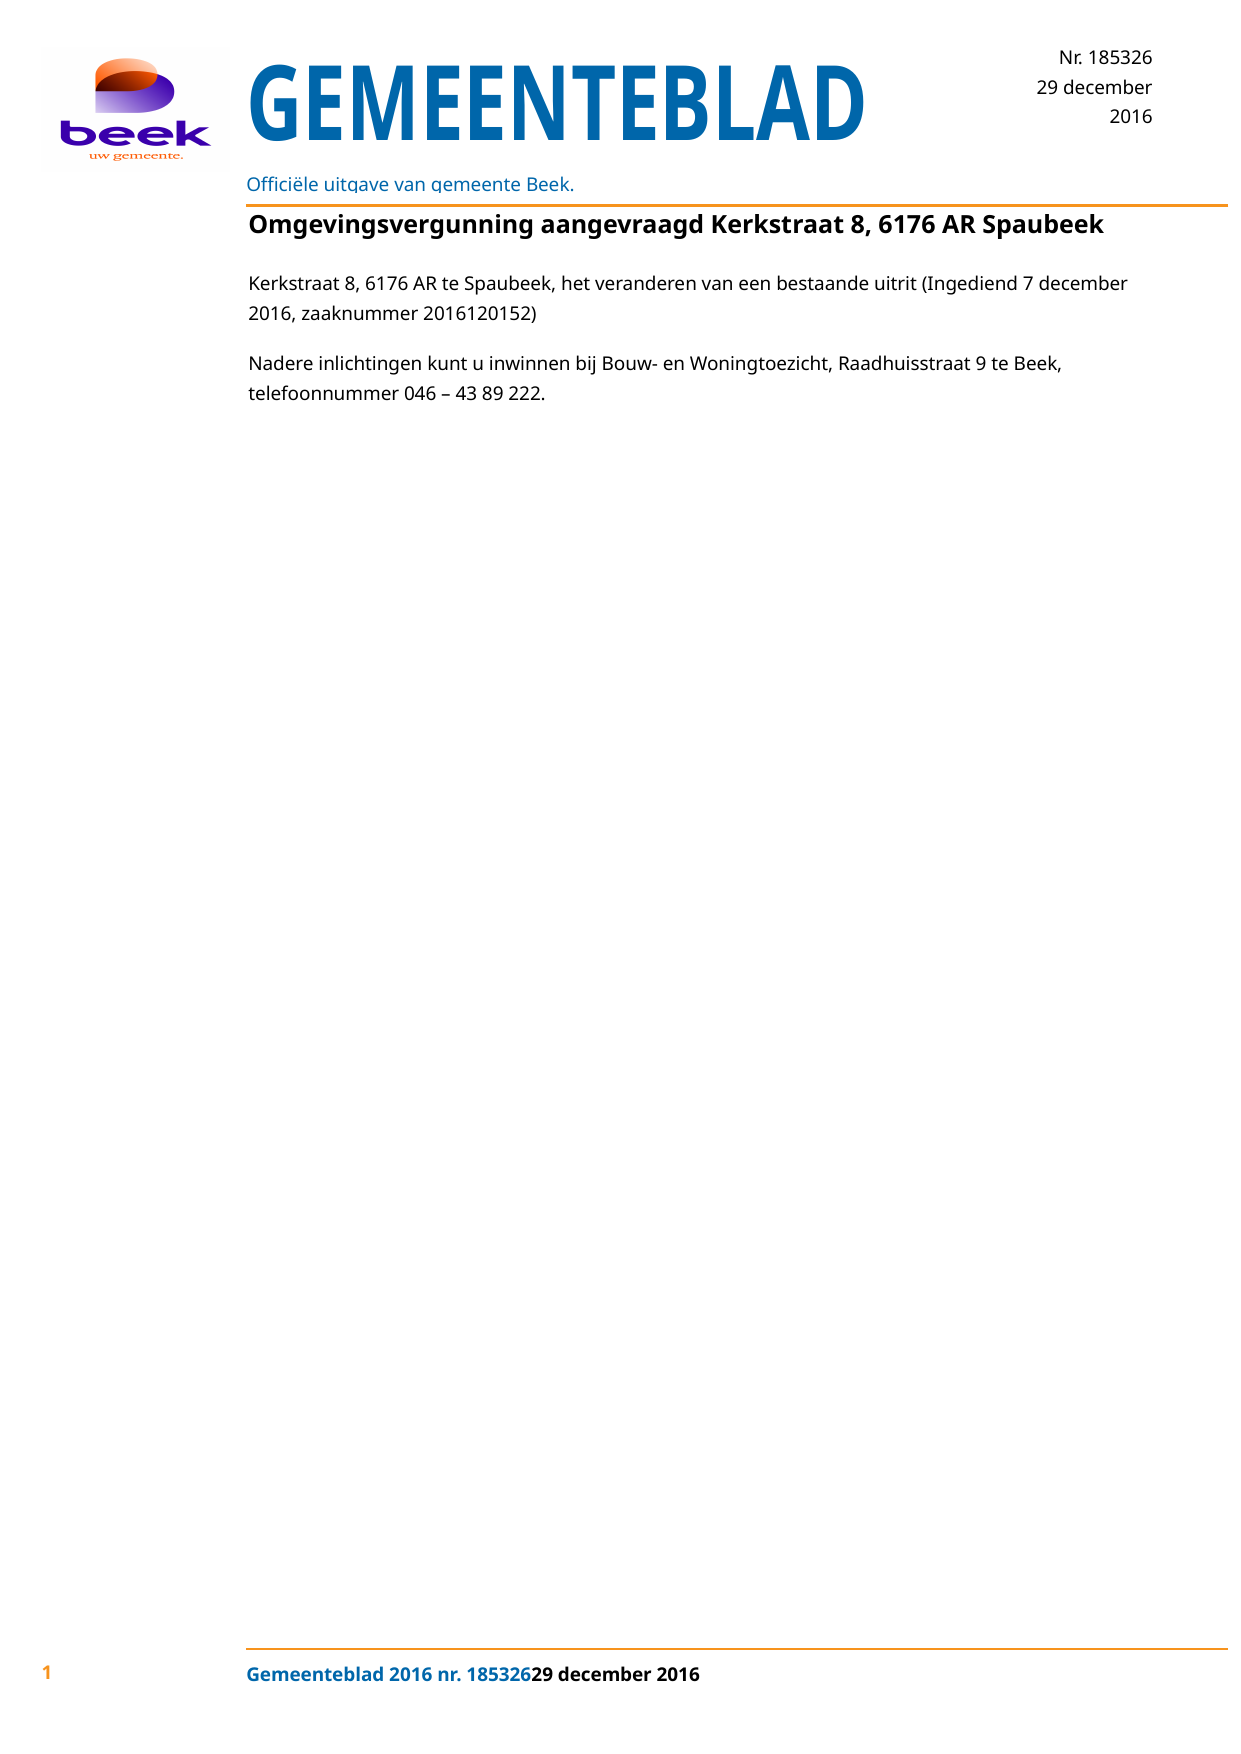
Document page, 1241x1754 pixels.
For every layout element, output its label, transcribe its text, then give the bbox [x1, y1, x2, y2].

picture [41, 47, 231, 172]
text Nadere inlichtingen kunt u inwinnen bij Bouw- en Woningtoezicht, Raadhuisstraat 9 te Beek, telefoonnummer 046 – 43 89 222. [248, 350, 1152, 406]
text Kerkstraat 8, 6176 AR te Spaubeek, het veranderen van een bestaande uitrit (Ingediend 7 december 2016, zaaknummer 2016120152) [248, 270, 1152, 326]
text Omgevingsvergunning aangevraagd Kerkstraat 8, 6176 AR Spaubeek [248, 207, 1152, 241]
